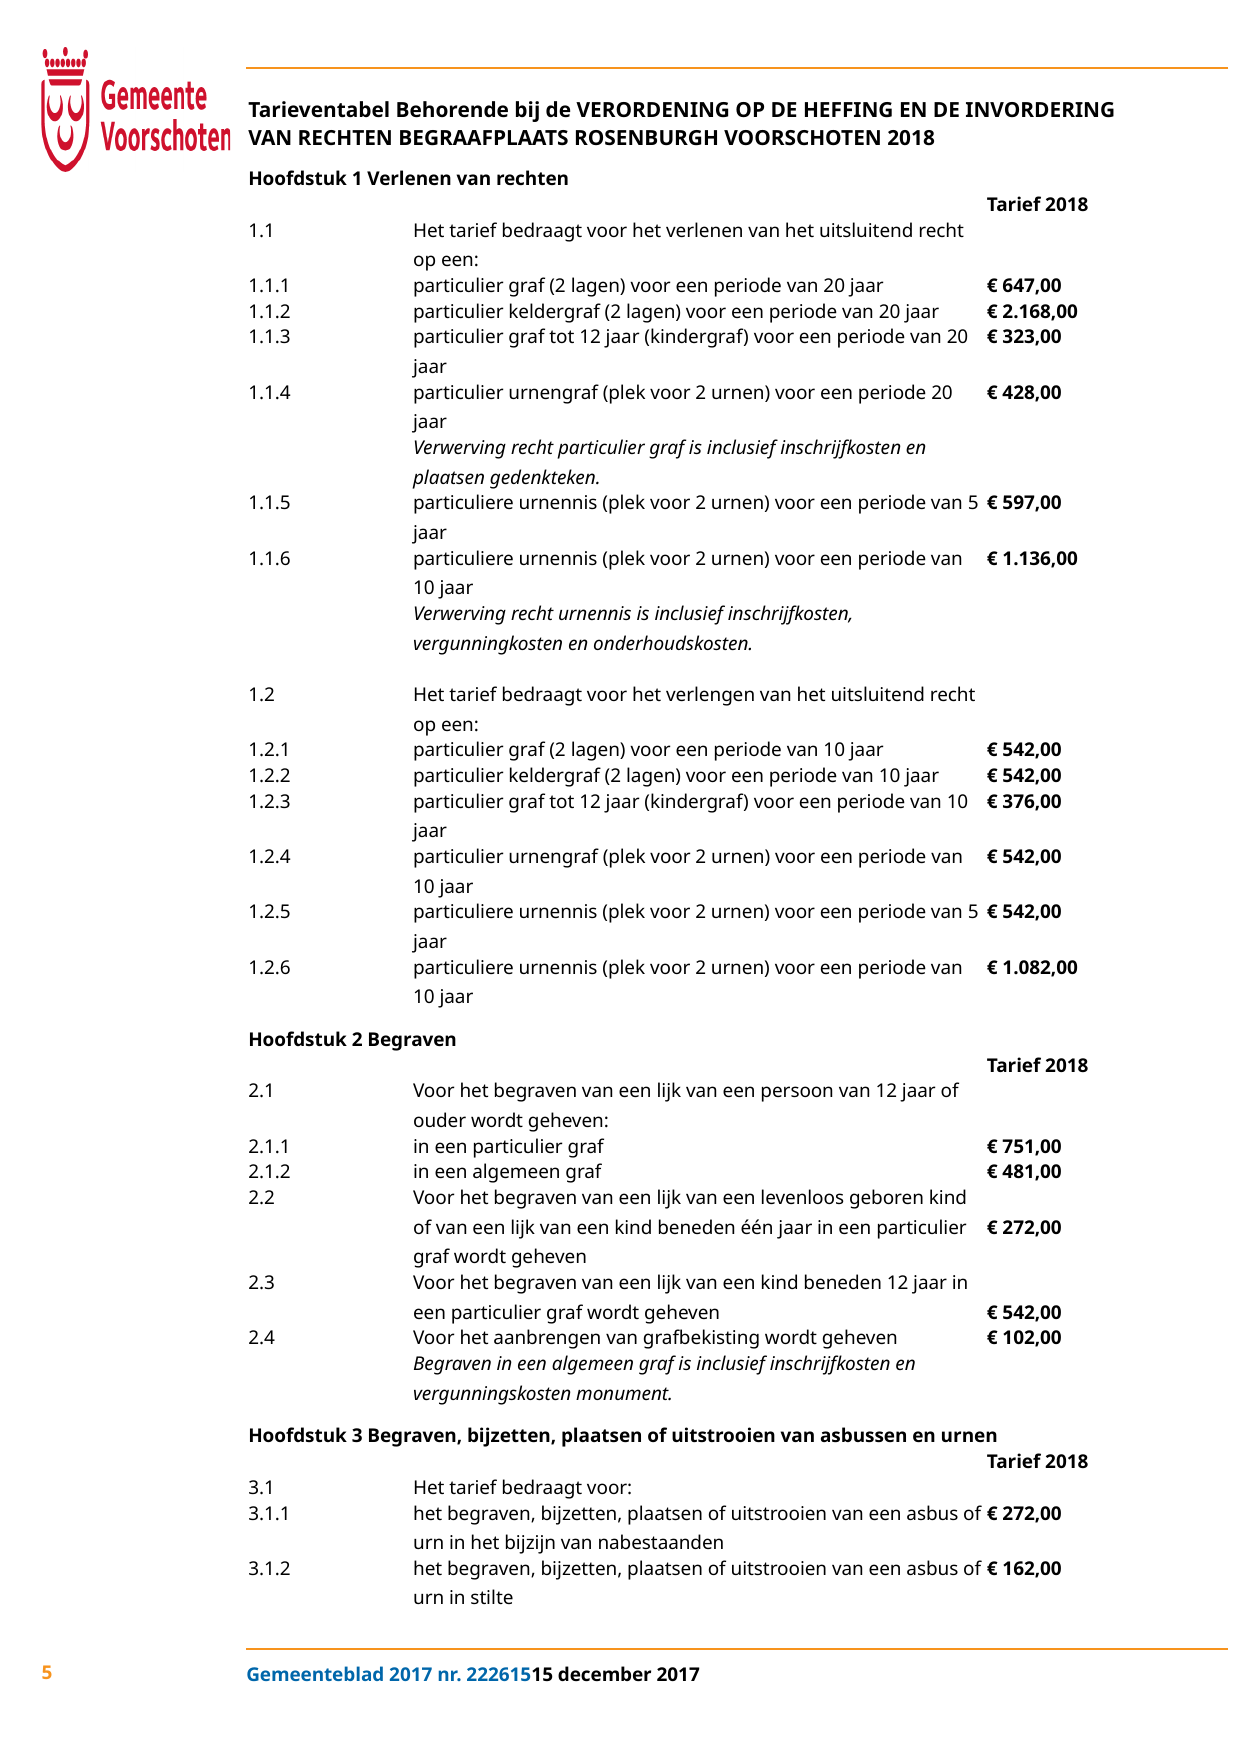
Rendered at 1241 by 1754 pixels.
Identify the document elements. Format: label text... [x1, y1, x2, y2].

table_cell particulier graf tot 12 jaar (kindergraf) voor een periode van 10 jaar [413, 788, 987, 843]
table_cell 3.1.1 [248, 1500, 413, 1555]
table_cell € 542,00 [987, 737, 1152, 762]
table_cell 1.2.4 [248, 843, 413, 899]
table_cell 1.1 [248, 217, 413, 272]
table_cell 2.4 [248, 1325, 413, 1350]
table_cell [987, 600, 1152, 656]
table_cell het begraven, bijzetten, plaatsen of uitstrooien van een asbus of urn in het bijzijn van nabestaanden [413, 1500, 987, 1555]
table_cell 2.1.1 [248, 1133, 413, 1159]
table_header [413, 1448, 987, 1474]
table_cell particuliere urnennis (plek voor 2 urnen) voor een periode van 10 jaar [413, 954, 987, 1009]
table_cell Het tarief bedraagt voor het verlengen van het uitsluitend recht op een: [413, 681, 987, 737]
table_cell [987, 656, 1152, 681]
table_cell in een particulier graf [413, 1133, 987, 1159]
table_header [413, 1052, 987, 1078]
table_cell Voor het begraven van een lijk van een kind beneden 12 jaar in een particulier graf wordt geheven [413, 1269, 987, 1324]
text Tarieventabel Behorende bij de VERORDENING OP DE HEFFING EN DE INVORDERING VAN RECHTEN BEGRAAFPLAATS ROSENBURGH VOORSCHOTEN 2018 [248, 95, 1152, 152]
table_cell € 542,00 [987, 762, 1152, 788]
table_cell [987, 1078, 1152, 1133]
table_cell [987, 434, 1152, 489]
table_cell Begraven in een algemeen graf is inclusief inschrijfkosten en vergunningskosten monument. [413, 1350, 987, 1406]
table_cell € 542,00 [987, 899, 1152, 954]
table_cell [987, 681, 1152, 737]
table_cell particuliere urnennis (plek voor 2 urnen) voor een periode van 10 jaar [413, 545, 987, 600]
table_cell 2.3 [248, 1269, 413, 1324]
table_cell 1.1.4 [248, 379, 413, 434]
table_cell 1.2.5 [248, 899, 413, 954]
table_cell € 647,00 [987, 272, 1152, 298]
table_cell particulier graf (2 lagen) voor een periode van 10 jaar [413, 737, 987, 762]
table_header [413, 191, 987, 217]
table_cell 1.2.6 [248, 954, 413, 1009]
table_cell Het tarief bedraagt voor het verlenen van het uitsluitend recht op een: [413, 217, 987, 272]
table_cell Voor het aanbrengen van grafbekisting wordt geheven [413, 1325, 987, 1350]
table_cell € 597,00 [987, 490, 1152, 545]
table_cell Verwerving recht particulier graf is inclusief inschrijfkosten en plaatsen gedenkteken. [413, 434, 987, 489]
table_cell € 323,00 [987, 324, 1152, 379]
table_cell € 751,00 [987, 1133, 1152, 1159]
table_cell [413, 656, 987, 681]
table_cell 1.1.3 [248, 324, 413, 379]
table_header Tarief 2018 [987, 1052, 1152, 1078]
table_cell Het tarief bedraagt voor: [413, 1474, 987, 1500]
table_cell 2.1 [248, 1078, 413, 1133]
text Hoofdstuk 1 Verlenen van rechten [248, 165, 1152, 191]
table_cell € 481,00 [987, 1159, 1152, 1184]
table_cell particulier keldergraf (2 lagen) voor een periode van 20 jaar [413, 298, 987, 324]
table_cell € 542,00 [987, 1269, 1152, 1324]
table_cell € 376,00 [987, 788, 1152, 843]
table_cell 3.1 [248, 1474, 413, 1500]
table_cell 1.1.2 [248, 298, 413, 324]
table_cell Verwerving recht urnennis is inclusief inschrijfkosten, vergunningkosten en onderhoudskosten. [413, 600, 987, 656]
table_cell het begraven, bijzetten, plaatsen of uitstrooien van een asbus of urn in stilte [413, 1555, 987, 1610]
table_cell 1.1.5 [248, 490, 413, 545]
table_cell € 2.168,00 [987, 298, 1152, 324]
table_header [248, 191, 413, 217]
table_header Tarief 2018 [987, 191, 1152, 217]
text Hoofdstuk 3 Begraven, bijzetten, plaatsen of uitstrooien van asbussen en urnen [248, 1422, 1152, 1448]
table_cell particuliere urnennis (plek voor 2 urnen) voor een periode van 5 jaar [413, 899, 987, 954]
table_cell Voor het begraven van een lijk van een levenloos geboren kind of van een lijk van een kind beneden één jaar in een particulier graf wordt geheven [413, 1184, 987, 1269]
table_cell [248, 434, 413, 489]
text Hoofdstuk 2 Begraven [248, 1026, 1152, 1052]
table_cell [248, 1350, 413, 1406]
table_cell 1.1.6 [248, 545, 413, 600]
table_cell [987, 1474, 1152, 1500]
table_cell € 162,00 [987, 1555, 1152, 1610]
table_cell 1.1.1 [248, 272, 413, 298]
table_cell [248, 656, 413, 681]
table_cell 2.2 [248, 1184, 413, 1269]
table_cell € 1.136,00 [987, 545, 1152, 600]
table_cell € 102,00 [987, 1325, 1152, 1350]
table_cell 1.2.1 [248, 737, 413, 762]
table_cell particulier keldergraf (2 lagen) voor een periode van 10 jaar [413, 762, 987, 788]
table_cell € 272,00 [987, 1184, 1152, 1269]
table_header [248, 1448, 413, 1474]
table_header [248, 1052, 413, 1078]
table_cell particulier graf (2 lagen) voor een periode van 20 jaar [413, 272, 987, 298]
table_cell particulier urnengraf (plek voor 2 urnen) voor een periode van 10 jaar [413, 843, 987, 899]
table_cell particulier urnengraf (plek voor 2 urnen) voor een periode 20 jaar [413, 379, 987, 434]
table_cell € 428,00 [987, 379, 1152, 434]
table_cell 1.2.2 [248, 762, 413, 788]
table_cell € 272,00 [987, 1500, 1152, 1555]
picture [41, 47, 231, 172]
table_cell 3.1.2 [248, 1555, 413, 1610]
table_header Tarief 2018 [987, 1448, 1152, 1474]
table_cell Voor het begraven van een lijk van een persoon van 12 jaar of ouder wordt geheven: [413, 1078, 987, 1133]
table_cell [248, 600, 413, 656]
table_cell particulier graf tot 12 jaar (kindergraf) voor een periode van 20 jaar [413, 324, 987, 379]
table_cell [987, 1350, 1152, 1406]
table_cell 1.2.3 [248, 788, 413, 843]
table_cell 1.2 [248, 681, 413, 737]
table_cell € 542,00 [987, 843, 1152, 899]
table_cell particuliere urnennis (plek voor 2 urnen) voor een periode van 5 jaar [413, 490, 987, 545]
table_cell 2.1.2 [248, 1159, 413, 1184]
table_cell [987, 217, 1152, 272]
table_cell in een algemeen graf [413, 1159, 987, 1184]
table_cell € 1.082,00 [987, 954, 1152, 1009]
